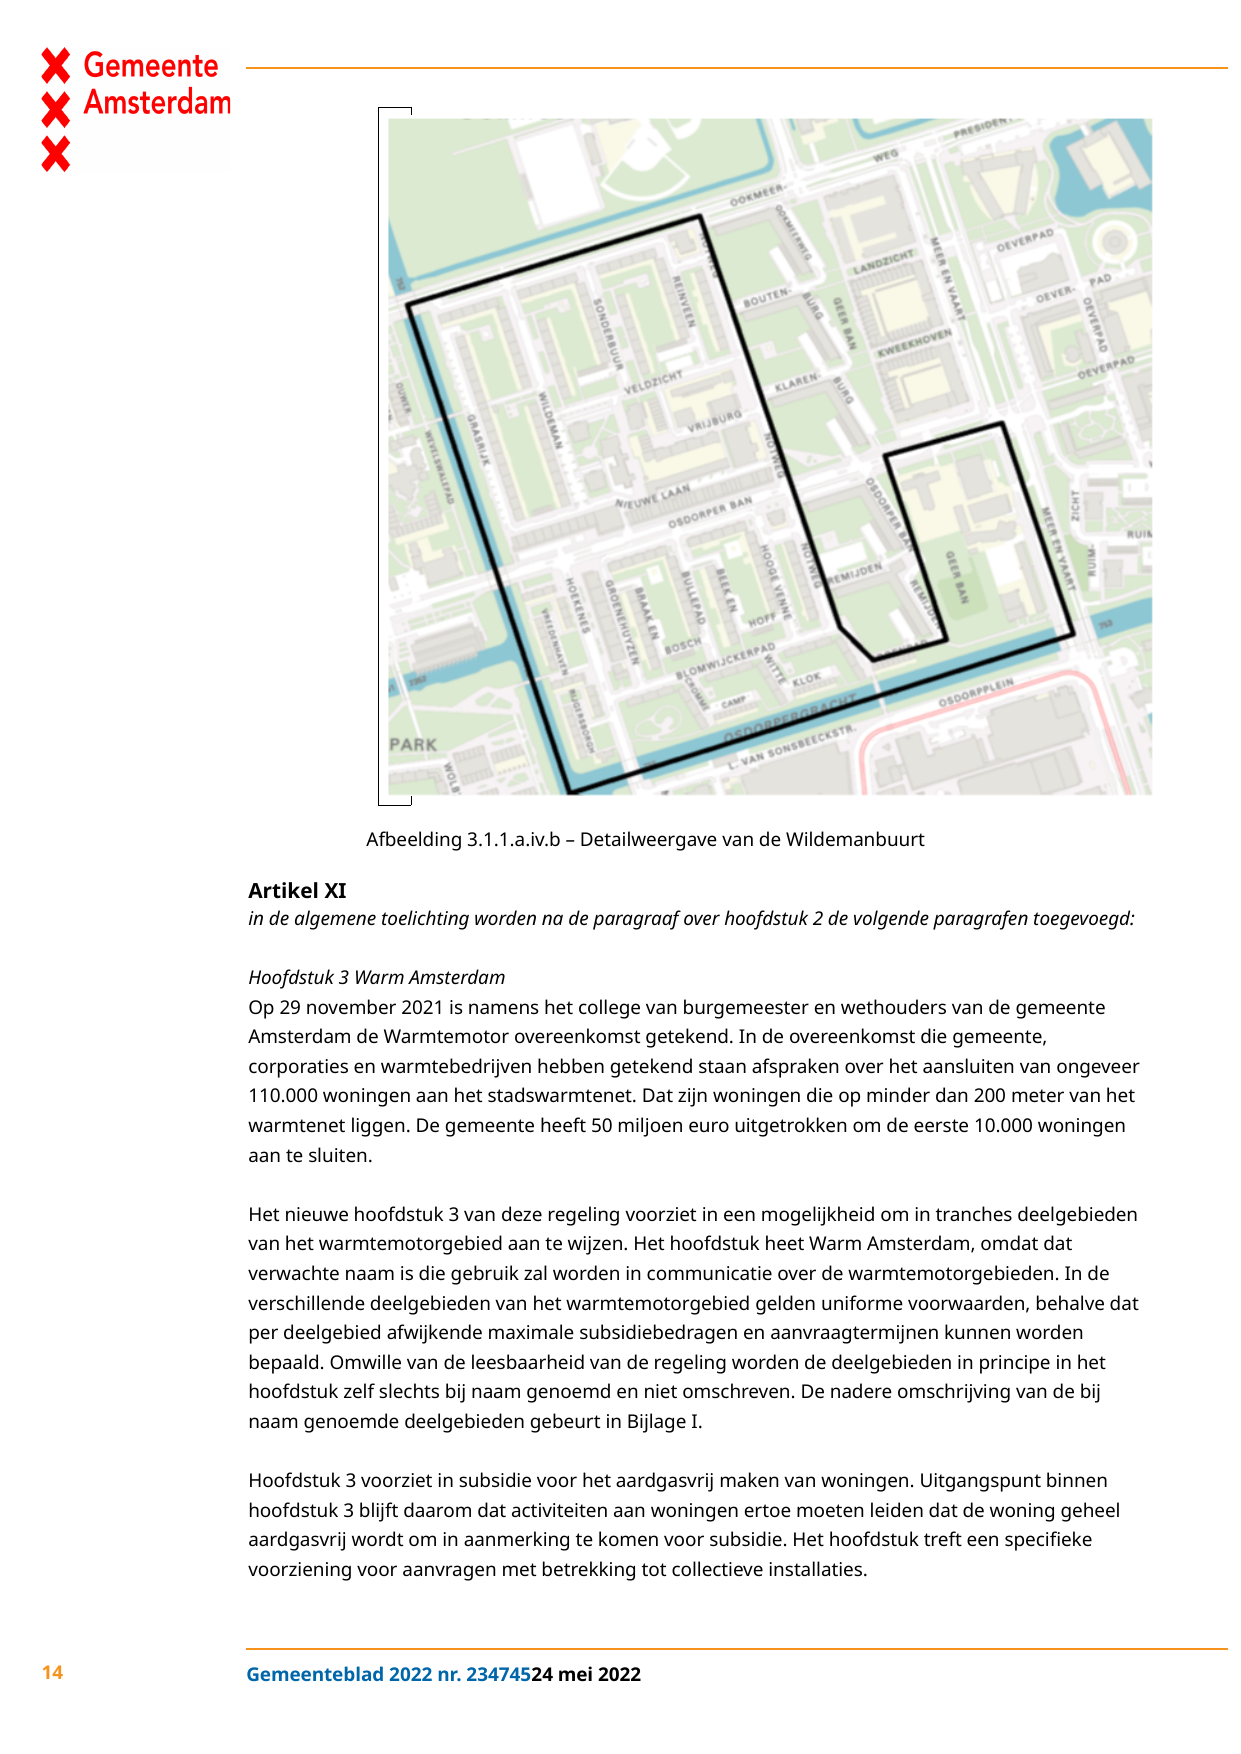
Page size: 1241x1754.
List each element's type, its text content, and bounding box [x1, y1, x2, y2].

picture [387, 115, 1155, 796]
text Artikel XI [248, 877, 1152, 905]
list Afbeelding 3.1.1.a.iv.b – Detailweergave van de Wildemanbuurt [307, 826, 1152, 852]
picture [41, 47, 231, 172]
text in de algemene toelichting worden na de paragraaf over hoofdstuk 2 de volgende paragrafen toegevoegd: [248, 905, 1152, 931]
text Op 29 november 2021 is namens het college van burgemeester en wethouders van de gemeente Amsterdam de Warmtemotor overeenkomst getekend. In de overeenkomst die gemeente, corporaties en warmtebedrijven hebben getekend staan afspraken over het aansluiten van ongeveer 110.000 woningen aan het stadswarmtenet. Dat zijn woningen die op minder dan 200 meter van het warmtenet liggen. De gemeente heeft 50 miljoen euro uitgetrokken om de eerste 10.000 woningen aan te sluiten. [248, 994, 1152, 1167]
text Hoofdstuk 3 Warm Amsterdam [248, 964, 1152, 990]
text Het nieuwe hoofdstuk 3 van deze regeling voorziet in een mogelijkheid om in tranches deelgebieden van het warmtemotorgebied aan te wijzen. Het hoofdstuk heet Warm Amsterdam, omdat dat verwachte naam is die gebruik zal worden in communicatie over de warmtemotorgebieden. In de verschillende deelgebieden van het warmtemotorgebied gelden uniforme voorwaarden, behalve dat per deelgebied afwijkende maximale subsidiebedragen en aanvraagtermijnen kunnen worden bepaald. Omwille van de leesbaarheid van de regeling worden de deelgebieden in principe in het hoofdstuk zelf slechts bij naam genoemd en niet omschreven. De nadere omschrijving van de bij naam genoemde deelgebieden gebeurt in Bijlage I. [248, 1201, 1152, 1434]
text Hoofdstuk 3 voorziet in subsidie voor het aardgasvrij maken van woningen. Uitgangspunt binnen hoofdstuk 3 blijft daarom dat activiteiten aan woningen ertoe moeten leiden dat de woning geheel aardgasvrij wordt om in aanmerking te komen voor subsidie. Het hoofdstuk treft een specifieke voorziening voor aanvragen met betrekking tot collectieve installaties. [248, 1467, 1152, 1582]
